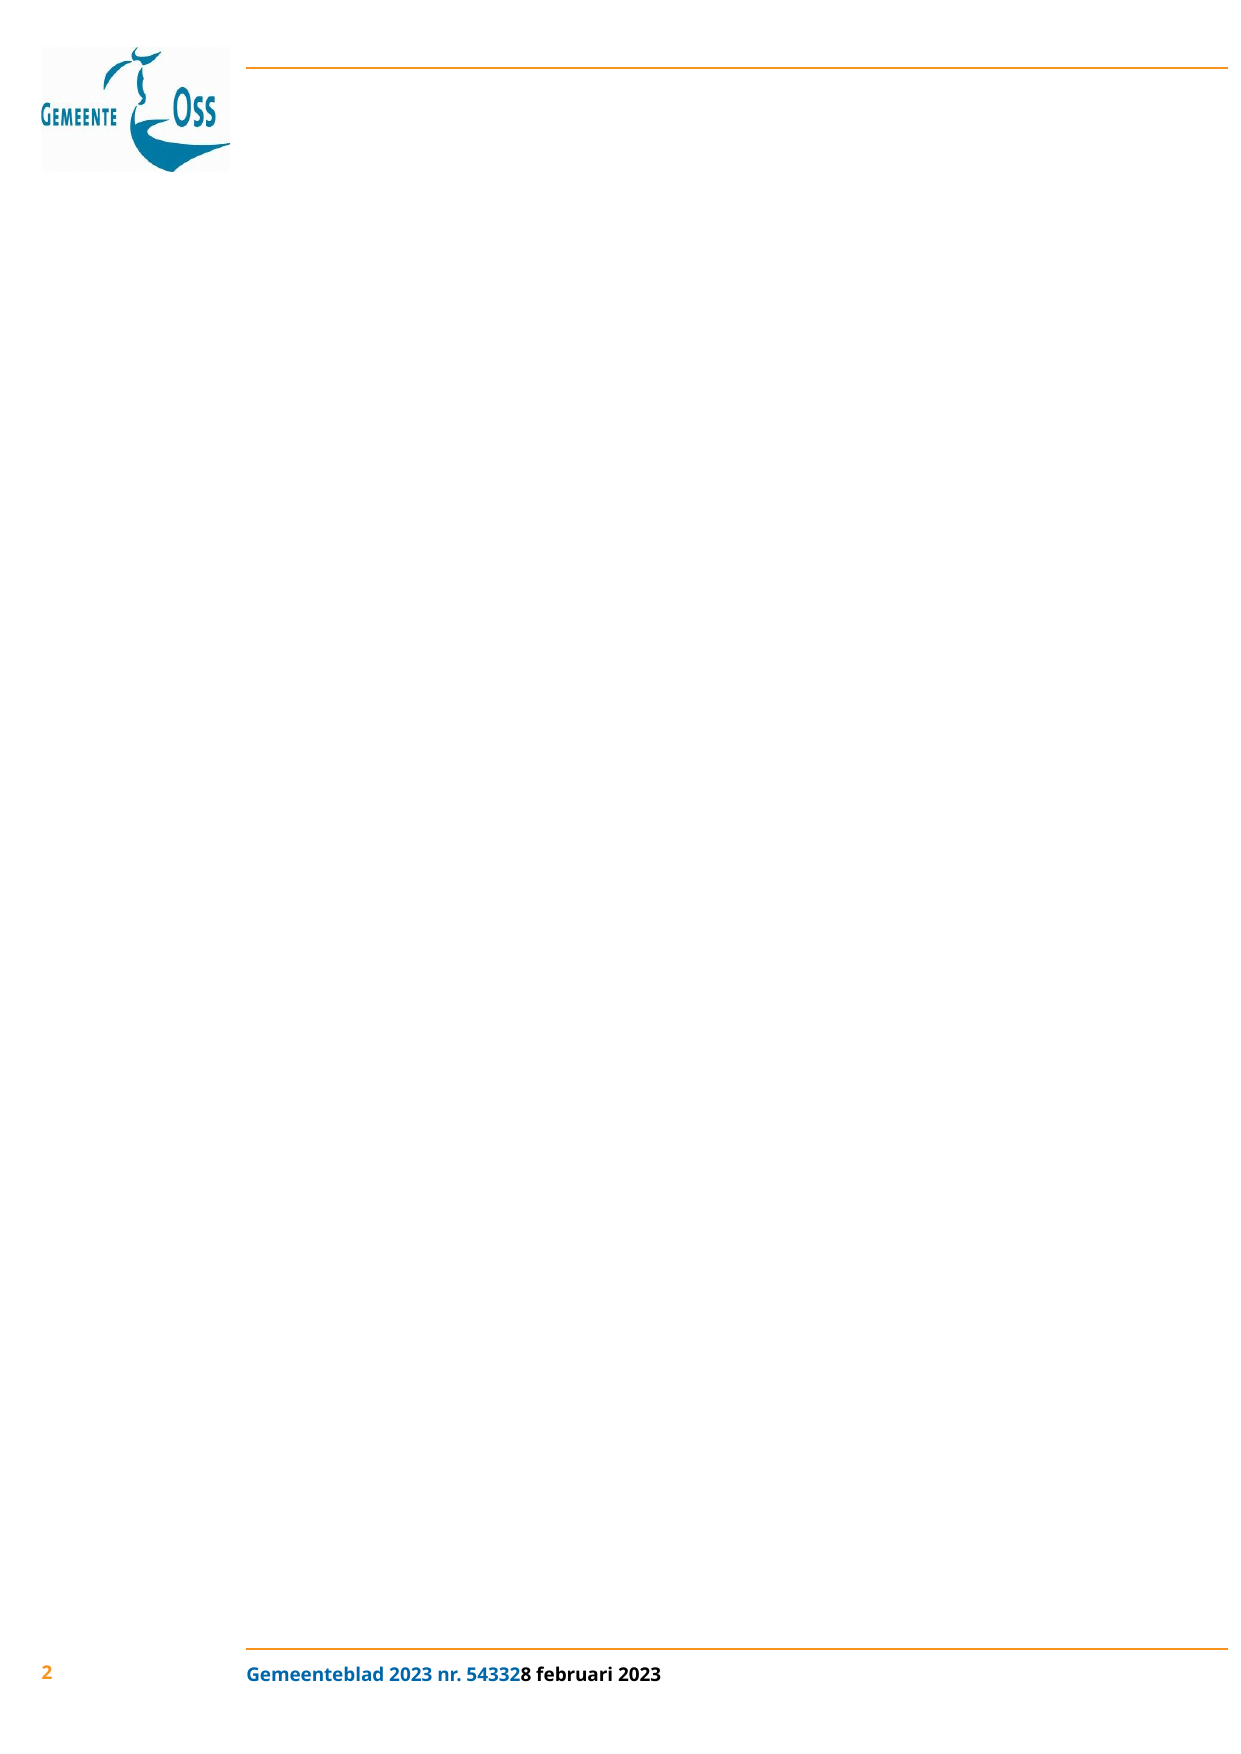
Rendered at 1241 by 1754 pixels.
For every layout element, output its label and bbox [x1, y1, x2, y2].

picture [41, 47, 231, 172]
